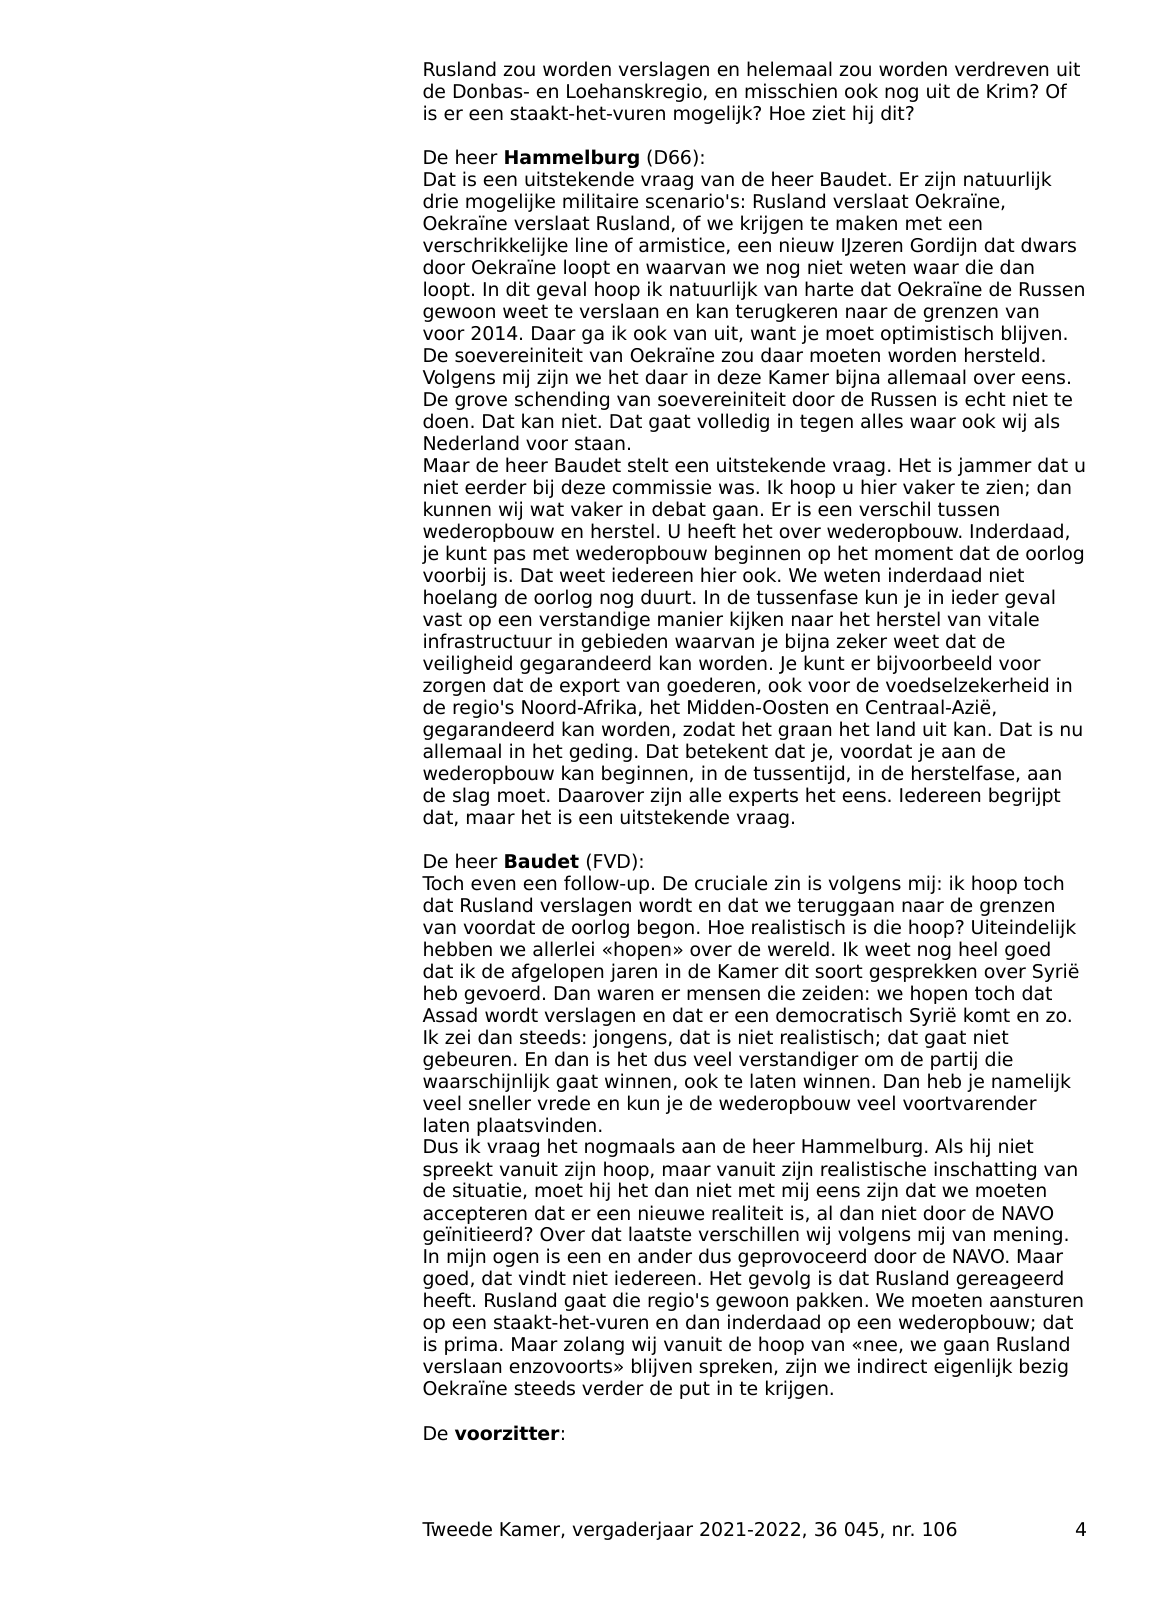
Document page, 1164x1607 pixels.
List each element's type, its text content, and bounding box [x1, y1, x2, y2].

text Rusland zou worden verslagen en helemaal zou worden verdreven uit de Donbas- en Loehanskregio, en misschien ook nog uit de Krim? Of is er een staakt-het-vuren mogelijk? Hoe ziet hij dit? [422, 59, 1087, 125]
text De heer Baudet (FVD): [422, 851, 1087, 873]
text De voorzitter: [422, 1422, 1087, 1444]
text Toch even een follow-up. De cruciale zin is volgens mij: ik hoop toch dat Rusland verslagen wordt en dat we teruggaan naar de grenzen van voordat de oorlog begon. Hoe realistisch is die hoop? Uiteindelijk hebben we allerlei «hopen» over de wereld. Ik weet nog heel goed dat ik de afgelopen jaren in de Kamer dit soort gesprekken over Syrië heb gevoerd. Dan waren er mensen die zeiden: we hopen toch dat Assad wordt verslagen en dat er een democratisch Syrië komt en zo. Ik zei dan steeds: jongens, dat is niet realistisch; dat gaat niet gebeuren. En dan is het dus veel verstandiger om de partij die waarschijnlijk gaat winnen, ook te laten winnen. Dan heb je namelijk veel sneller vrede en kun je de wederopbouw veel voortvarender laten plaatsvinden. [422, 873, 1087, 1136]
text De heer Hammelburg (D66): [422, 147, 1087, 169]
text Maar de heer Baudet stelt een uitstekende vraag. Het is jammer dat u niet eerder bij deze commissie was. Ik hoop u hier vaker te zien; dan kunnen wij wat vaker in debat gaan. Er is een verschil tussen wederopbouw en herstel. U heeft het over wederopbouw. Inderdaad, je kunt pas met wederopbouw beginnen op het moment dat de oorlog voorbij is. Dat weet iedereen hier ook. We weten inderdaad niet hoelang de oorlog nog duurt. In de tussenfase kun je in ieder geval vast op een verstandige manier kijken naar het herstel van vitale infrastructuur in gebieden waarvan je bijna zeker weet dat de veiligheid gegarandeerd kan worden. Je kunt er bijvoorbeeld voor zorgen dat de export van goederen, ook voor de voedselzekerheid in de regio's Noord-Afrika, het Midden-Oosten en Centraal-Azië, gegarandeerd kan worden, zodat het graan het land uit kan. Dat is nu allemaal in het geding. Dat betekent dat je, voordat je aan de wederopbouw kan beginnen, in de tussentijd, in de herstelfase, aan de slag moet. Daarover zijn alle experts het eens. Iedereen begrijpt dat, maar het is een uitstekende vraag. [422, 455, 1087, 828]
text Dat is een uitstekende vraag van de heer Baudet. Er zijn natuurlijk drie mogelijke militaire scenario's: Rusland verslaat Oekraïne, Oekraïne verslaat Rusland, of we krijgen te maken met een verschrikkelijke line of armistice, een nieuw IJzeren Gordijn dat dwars door Oekraïne loopt en waarvan we nog niet weten waar die dan loopt. In dit geval hoop ik natuurlijk van harte dat Oekraïne de Russen gewoon weet te verslaan en kan terugkeren naar de grenzen van voor 2014. Daar ga ik ook van uit, want je moet optimistisch blijven. De soevereiniteit van Oekraïne zou daar moeten worden hersteld. Volgens mij zijn we het daar in deze Kamer bijna allemaal over eens. De grove schending van soevereiniteit door de Russen is echt niet te doen. Dat kan niet. Dat gaat volledig in tegen alles waar ook wij als Nederland voor staan. [422, 169, 1087, 455]
text Dus ik vraag het nogmaals aan de heer Hammelburg. Als hij niet spreekt vanuit zijn hoop, maar vanuit zijn realistische inschatting van de situatie, moet hij het dan niet met mij eens zijn dat we moeten accepteren dat er een nieuwe realiteit is, al dan niet door de NAVO geïnitieerd? Over dat laatste verschillen wij volgens mij van mening. In mijn ogen is een en ander dus geprovoceerd door de NAVO. Maar goed, dat vindt niet iedereen. Het gevolg is dat Rusland gereageerd heeft. Rusland gaat die regio's gewoon pakken. We moeten aansturen op een staakt-het-vuren en dan inderdaad op een wederopbouw; dat is prima. Maar zolang wij vanuit de hoop van «nee, we gaan Rusland verslaan enzovoorts» blijven spreken, zijn we indirect eigenlijk bezig Oekraïne steeds verder de put in te krijgen. [422, 1136, 1087, 1400]
